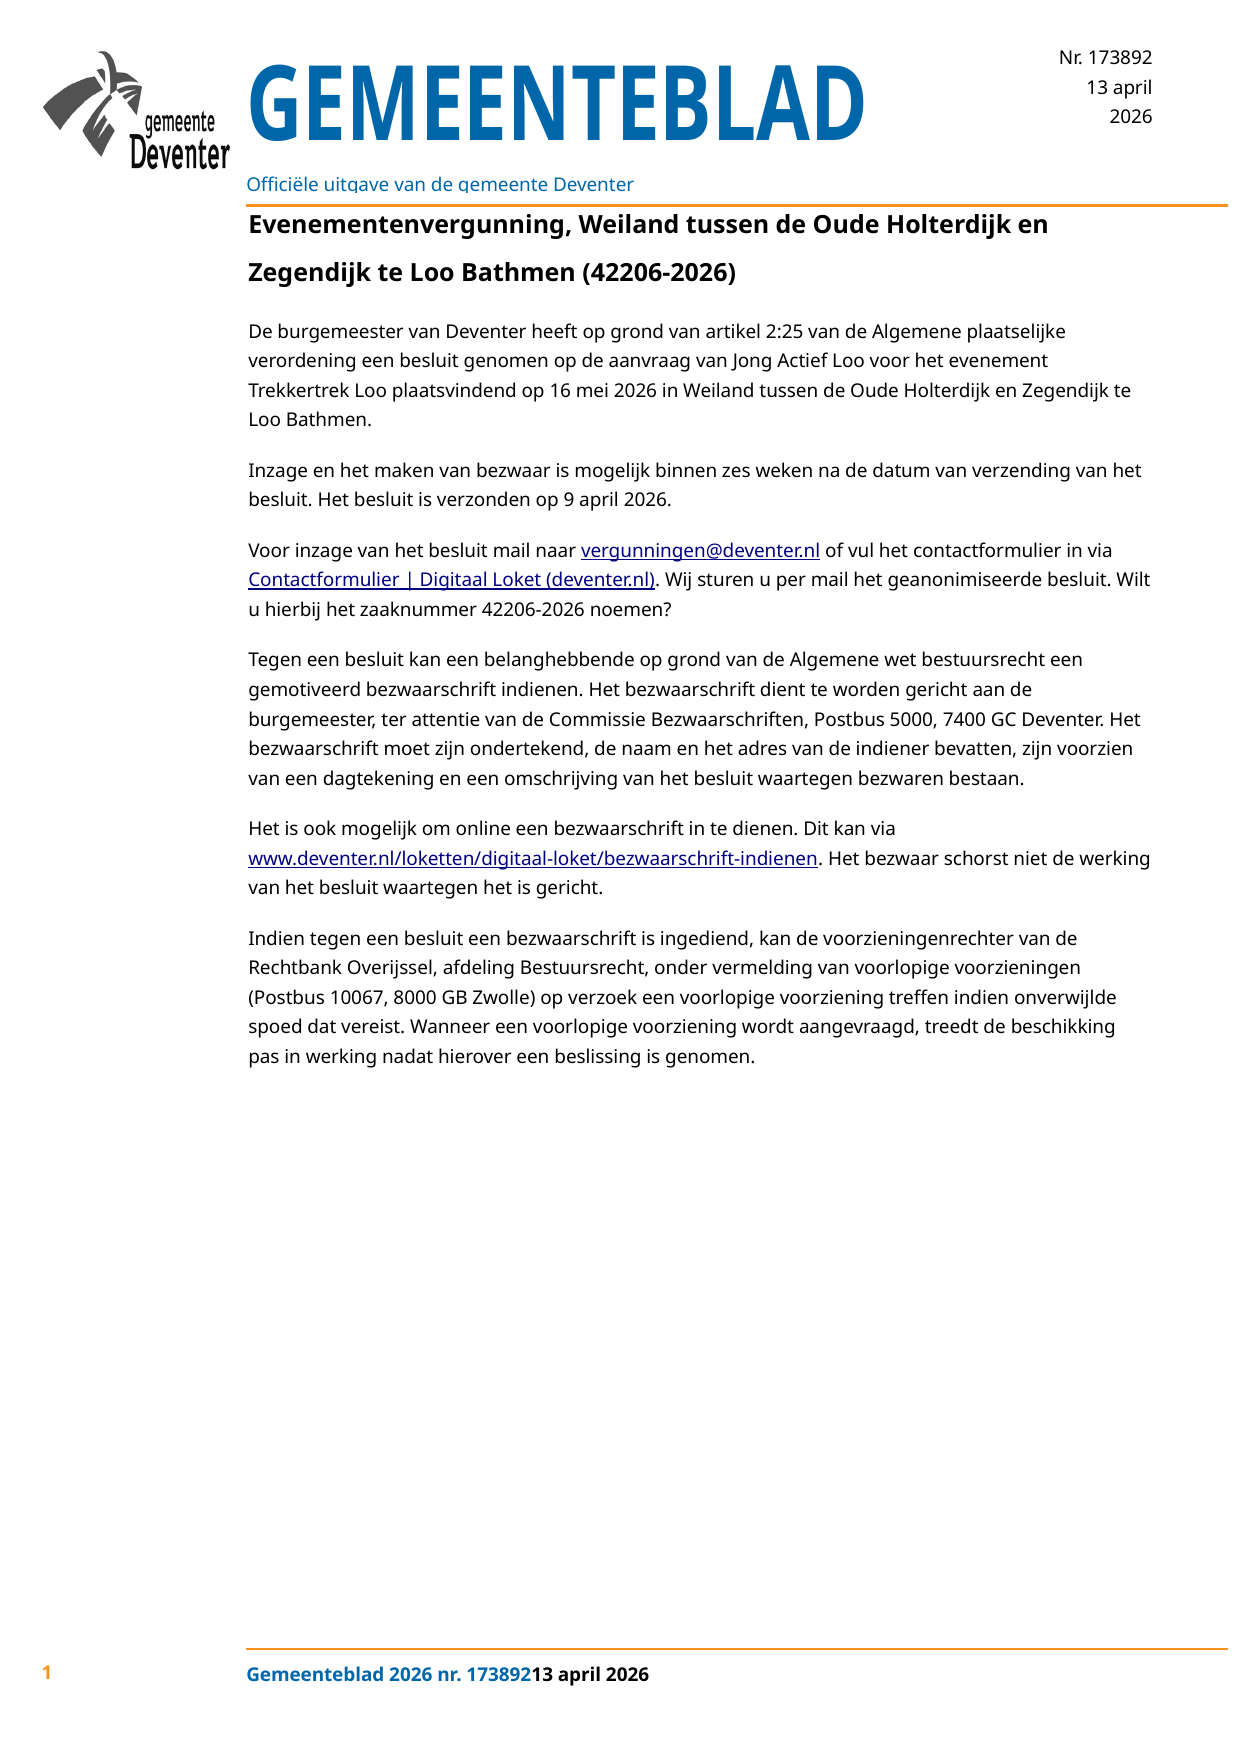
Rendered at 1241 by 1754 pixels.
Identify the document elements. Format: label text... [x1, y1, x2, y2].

text Evenementenvergunning, Weiland tussen de Oude Holterdijk en Zegendijk te Loo Bathmen (42206-2026) [248, 207, 1152, 288]
text Voor inzage van het besluit mail naar vergunningen@deventer.nl of vul het contactformulier in via Contactformulier | Digitaal Loket (deventer.nl). Wij sturen u per mail het geanonimiseerde besluit. Wilt u hierbij het zaaknummer 42206-2026 noemen? [248, 537, 1152, 622]
text Indien tegen een besluit een bezwaarschrift is ingediend, kan de voorzieningenrechter van de Rechtbank Overijssel, afdeling Bestuursrecht, onder vermelding van voorlopige voorzieningen (Postbus 10067, 8000 GB Zwolle) op verzoek een voorlopige voorziening treffen indien onverwijlde spoed dat vereist. Wanneer een voorlopige voorziening wordt aangevraagd, treedt de beschikking pas in werking nadat hierover een beslissing is genomen. [248, 925, 1152, 1069]
picture [41, 47, 231, 172]
text De burgemeester van Deventer heeft op grond van artikel 2:25 van de Algemene plaatselijke verordening een besluit genomen op de aanvraag van Jong Actief Loo voor het evenement Trekkertrek Loo plaatsvindend op 16 mei 2026 in Weiland tussen de Oude Holterdijk en Zegendijk te Loo Bathmen. [248, 318, 1152, 432]
text Het is ook mogelijk om online een bezwaarschrift in te dienen. Dit kan via www.deventer.nl/loketten/digitaal-loket/bezwaarschrift-indienen. Het bezwaar schorst niet de werking van het besluit waartegen het is gericht. [248, 815, 1152, 900]
text Inzage en het maken van bezwaar is mogelijk binnen zes weken na de datum van verzending van het besluit. Het besluit is verzonden op 9 april 2026. [248, 457, 1152, 512]
text Tegen een besluit kan een belanghebbende op grond van de Algemene wet bestuursrecht een gemotiveerd bezwaarschrift indienen. Het bezwaarschrift dient te worden gericht aan de burgemeester, ter attentie van de Commissie Bezwaarschriften, Postbus 5000, 7400 GC Deventer. Het bezwaarschrift moet zijn ondertekend, de naam en het adres van de indiener bevatten, zijn voorzien van een dagtekening en een omschrijving van het besluit waartegen bezwaren bestaan. [248, 647, 1152, 791]
